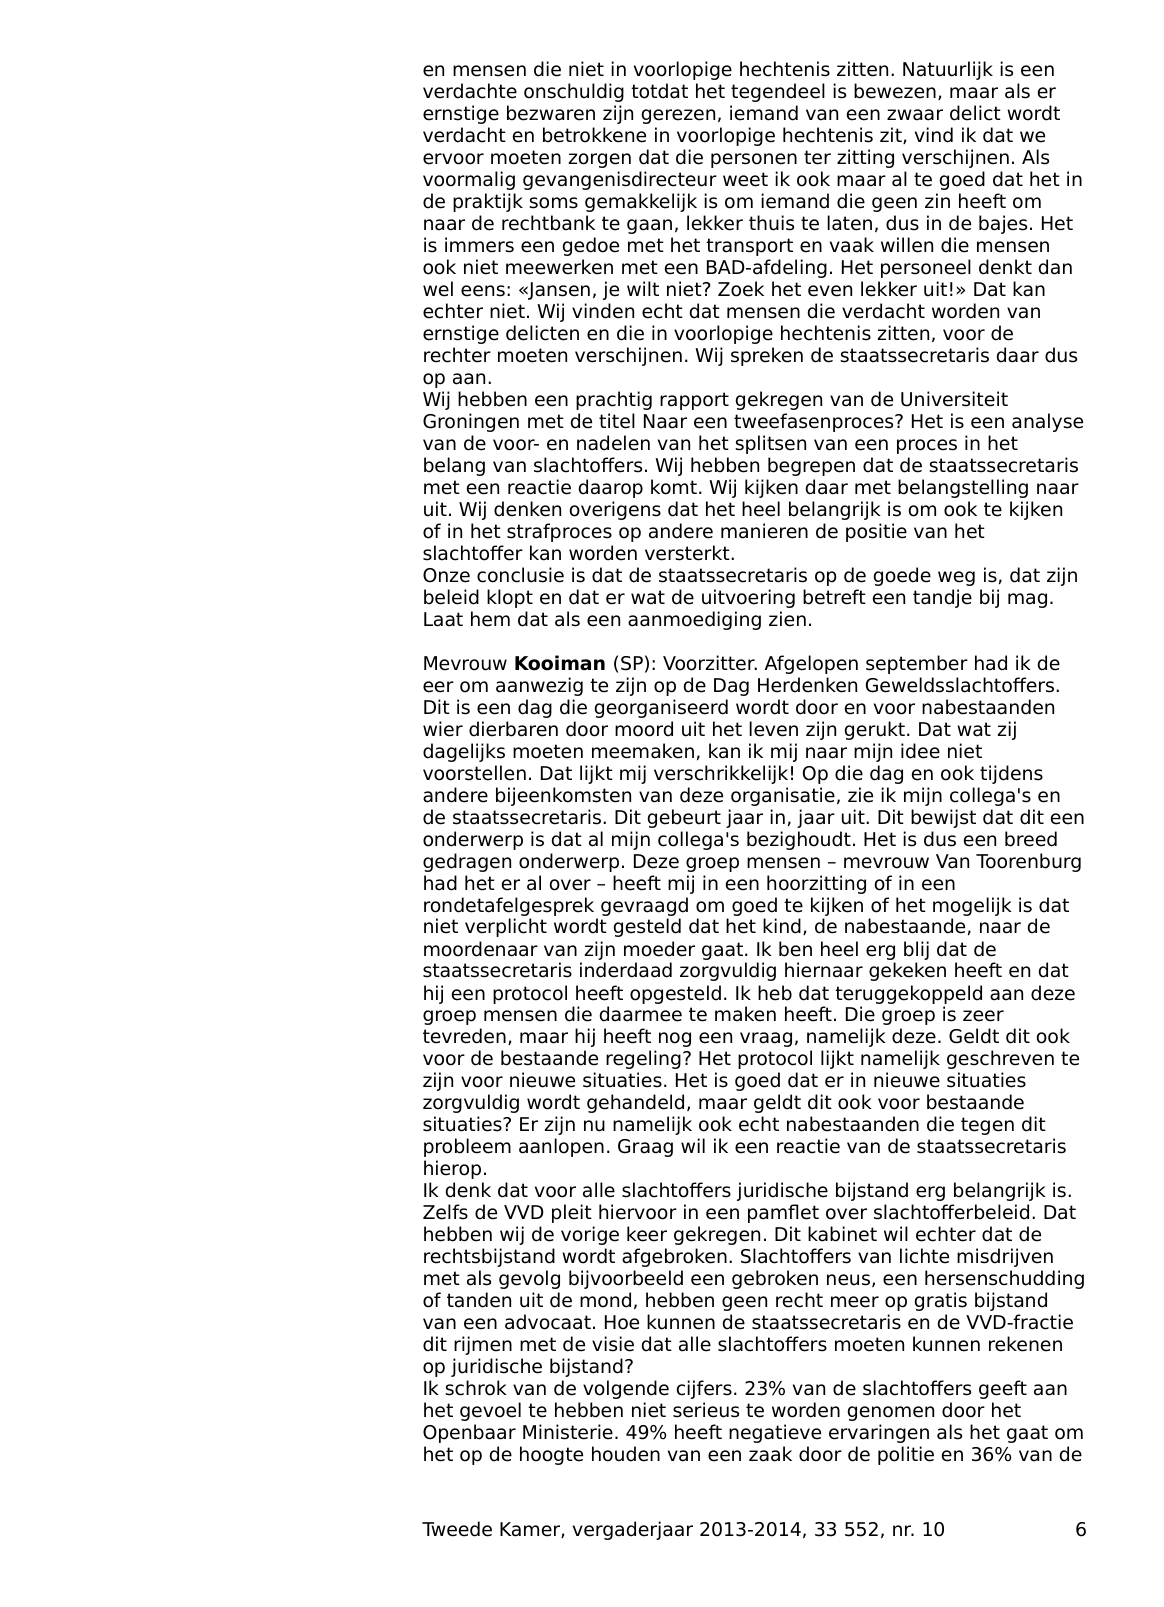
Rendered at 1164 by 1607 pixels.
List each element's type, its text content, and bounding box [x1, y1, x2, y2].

text Onze conclusie is dat de staatssecretaris op de goede weg is, dat zijn beleid klopt en dat er wat de uitvoering betreft een tandje bij mag. Laat hem dat als een aanmoediging zien. [422, 564, 1087, 631]
text Mevrouw Kooiman (SP): Voorzitter. Afgelopen september had ik de eer om aanwezig te zijn op de Dag Herdenken Geweldsslachtoffers. Dit is een dag die georganiseerd wordt door en voor nabestaanden wier dierbaren door moord uit het leven zijn gerukt. Dat wat zij dagelijks moeten meemaken, kan ik mij naar mijn idee niet voorstellen. Dat lijkt mij verschrikkelijk! Op die dag en ook tijdens andere bijeenkomsten van deze organisatie, zie ik mijn collega's en de staatssecretaris. Dit gebeurt jaar in, jaar uit. Dit bewijst dat dit een onderwerp is dat al mijn collega's bezighoudt. Het is dus een breed gedragen onderwerp. Deze groep mensen – mevrouw Van Toorenburg had het er al over – heeft mij in een hoorzitting of in een rondetafelgesprek gevraagd om goed te kijken of het mogelijk is dat niet verplicht wordt gesteld dat het kind, de nabestaande, naar de moordenaar van zijn moeder gaat. Ik ben heel erg blij dat de staatssecretaris inderdaad zorgvuldig hiernaar gekeken heeft en dat hij een protocol heeft opgesteld. Ik heb dat teruggekoppeld aan deze groep mensen die daarmee te maken heeft. Die groep is zeer tevreden, maar hij heeft nog een vraag, namelijk deze. Geldt dit ook voor de bestaande regeling? Het protocol lijkt namelijk geschreven te zijn voor nieuwe situaties. Het is goed dat er in nieuwe situaties zorgvuldig wordt gehandeld, maar geldt dit ook voor bestaande situaties? Er zijn nu namelijk ook echt nabestaanden die tegen dit probleem aanlopen. Graag wil ik een reactie van de staatssecretaris hierop. [422, 653, 1087, 1180]
text en mensen die niet in voorlopige hechtenis zitten. Natuurlijk is een verdachte onschuldig totdat het tegendeel is bewezen, maar als er ernstige bezwaren zijn gerezen, iemand van een zwaar delict wordt verdacht en betrokkene in voorlopige hechtenis zit, vind ik dat we ervoor moeten zorgen dat die personen ter zitting verschijnen. Als voormalig gevangenisdirecteur weet ik ook maar al te goed dat het in de praktijk soms gemakkelijk is om iemand die geen zin heeft om naar de rechtbank te gaan, lekker thuis te laten, dus in de bajes. Het is immers een gedoe met het transport en vaak willen die mensen ook niet meewerken met een BAD-afdeling. Het personeel denkt dan wel eens: «Jansen, je wilt niet? Zoek het even lekker uit!» Dat kan echter niet. Wij vinden echt dat mensen die verdacht worden van ernstige delicten en die in voorlopige hechtenis zitten, voor de rechter moeten verschijnen. Wij spreken de staatssecretaris daar dus op aan. [422, 59, 1087, 389]
text Ik denk dat voor alle slachtoffers juridische bijstand erg belangrijk is. Zelfs de VVD pleit hiervoor in een pamflet over slachtofferbeleid. Dat hebben wij de vorige keer gekregen. Dit kabinet wil echter dat de rechtsbijstand wordt afgebroken. Slachtoffers van lichte misdrijven met als gevolg bijvoorbeeld een gebroken neus, een hersenschudding of tanden uit de mond, hebben geen recht meer op gratis bijstand van een advocaat. Hoe kunnen de staatssecretaris en de VVD-fractie dit rijmen met de visie dat alle slachtoffers moeten kunnen rekenen op juridische bijstand? [422, 1180, 1087, 1378]
text Ik schrok van de volgende cijfers. 23% van de slachtoffers geeft aan het gevoel te hebben niet serieus te worden genomen door het Openbaar Ministerie. 49% heeft negatieve ervaringen als het gaat om het op de hoogte houden van een zaak door de politie en 36% van de [422, 1378, 1087, 1466]
text Wij hebben een prachtig rapport gekregen van de Universiteit Groningen met de titel Naar een tweefasenproces? Het is een analyse van de voor- en nadelen van het splitsen van een proces in het belang van slachtoffers. Wij hebben begrepen dat de staatssecretaris met een reactie daarop komt. Wij kijken daar met belangstelling naar uit. Wij denken overigens dat het heel belangrijk is om ook te kijken of in het strafproces op andere manieren de positie van het slachtoffer kan worden versterkt. [422, 389, 1087, 564]
